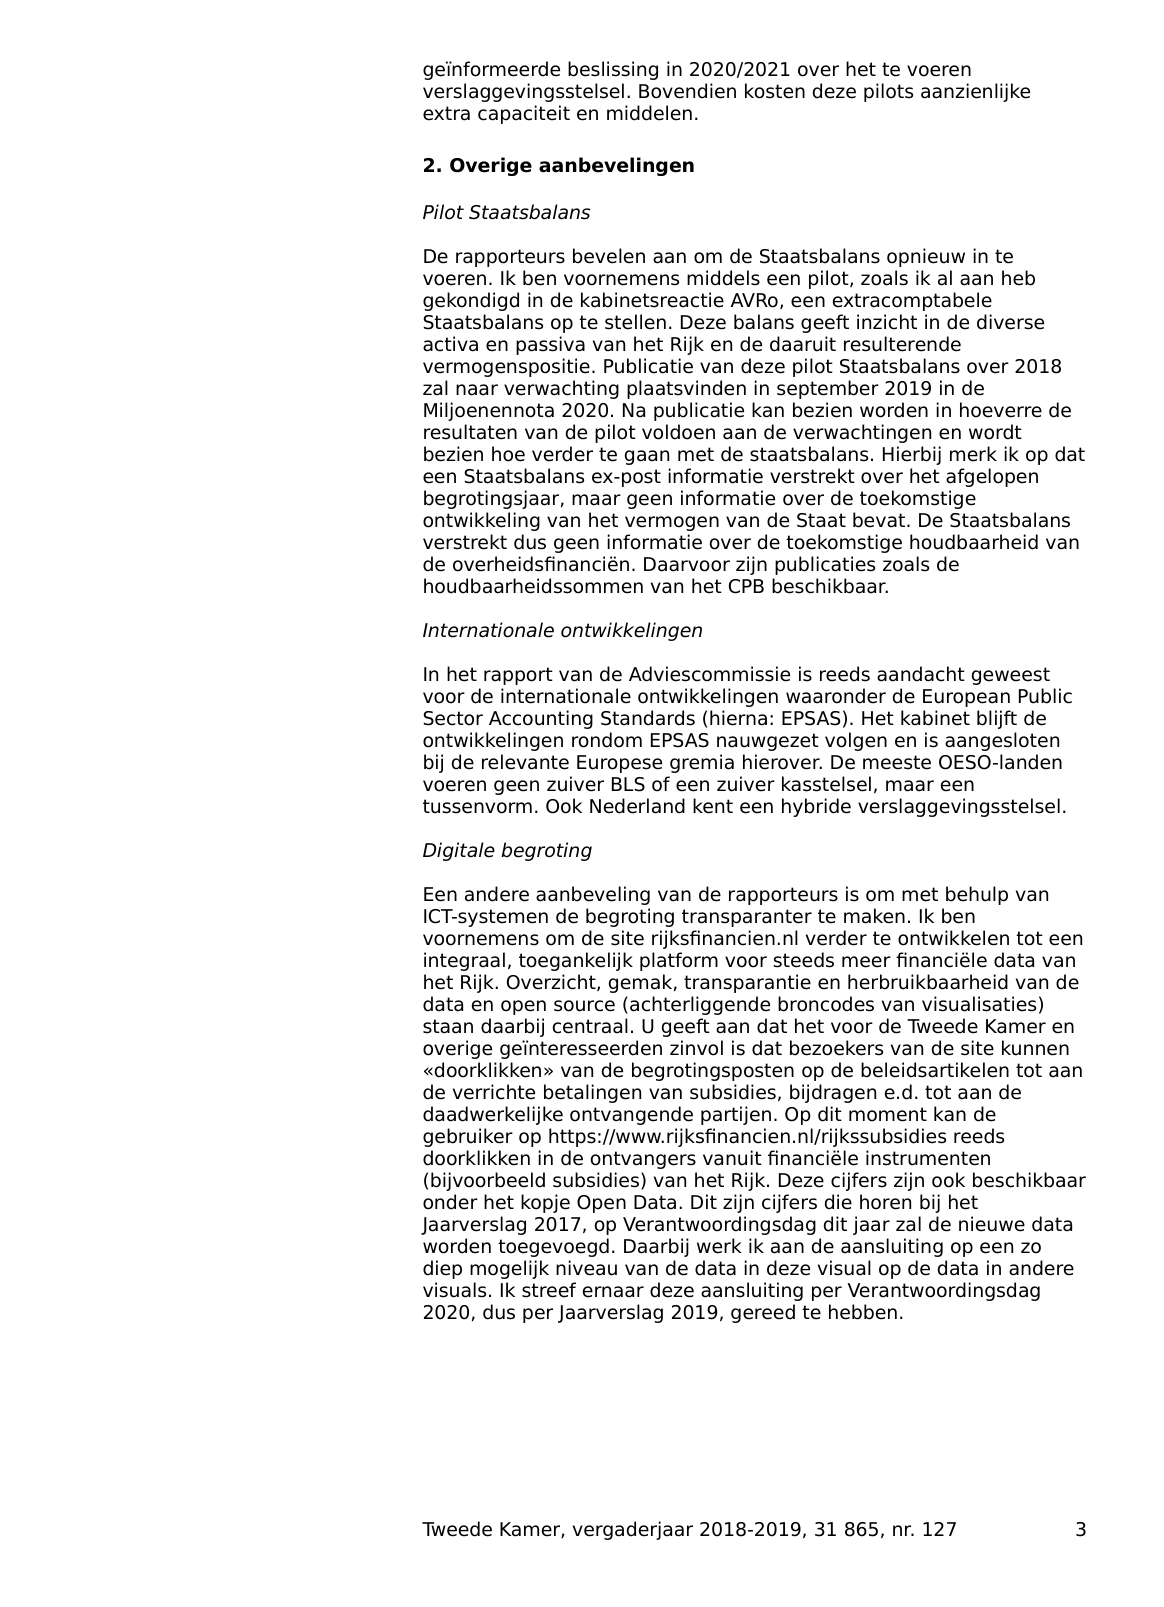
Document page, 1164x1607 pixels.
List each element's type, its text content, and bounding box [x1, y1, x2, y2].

subtitle Pilot Staatsbalans [422, 202, 1087, 224]
subtitle 2. Overige aanbevelingen [422, 155, 1087, 177]
text geïnformeerde beslissing in 2020/2021 over het te voeren verslaggevingsstelsel. Bovendien kosten deze pilots aanzienlijke extra capaciteit en middelen. [422, 59, 1087, 125]
text Een andere aanbeveling van de rapporteurs is om met behulp van ICT-systemen de begroting transparanter te maken. Ik ben voornemens om de site rijksfinancien.nl verder te ontwikkelen tot een integraal, toegankelijk platform voor steeds meer financiële data van het Rijk. Overzicht, gemak, transparantie en herbruikbaarheid van de data en open source (achterliggende broncodes van visualisaties) staan daarbij centraal. U geeft aan dat het voor de Tweede Kamer en overige geïnteresseerden zinvol is dat bezoekers van de site kunnen «doorklikken» van de begrotingsposten op de beleidsartikelen tot aan de verrichte betalingen van subsidies, bijdragen e.d. tot aan de daadwerkelijke ontvangende partijen. Op dit moment kan de gebruiker op https://www.rijksfinancien.nl/rijkssubsidies reeds doorklikken in de ontvangers vanuit financiële instrumenten (bijvoorbeeld subsidies) van het Rijk. Deze cijfers zijn ook beschikbaar onder het kopje Open Data. Dit zijn cijfers die horen bij het Jaarverslag 2017, op Verantwoordingsdag dit jaar zal de nieuwe data worden toegevoegd. Daarbij werk ik aan de aansluiting op een zo diep mogelijk niveau van de data in deze visual op de data in andere visuals. Ik streef ernaar deze aansluiting per Verantwoordingsdag 2020, dus per Jaarverslag 2019, gereed te hebben. [422, 884, 1087, 1324]
text In het rapport van de Adviescommissie is reeds aandacht geweest voor de internationale ontwikkelingen waaronder de European Public Sector Accounting Standards (hierna: EPSAS). Het kabinet blijft de ontwikkelingen rondom EPSAS nauwgezet volgen en is aangesloten bij de relevante Europese gremia hierover. De meeste OESO-landen voeren geen zuiver BLS of een zuiver kasstelsel, maar een tussenvorm. Ook Nederland kent een hybride verslaggevingsstelsel. [422, 664, 1087, 818]
text De rapporteurs bevelen aan om de Staatsbalans opnieuw in te voeren. Ik ben voornemens middels een pilot, zoals ik al aan heb gekondigd in de kabinetsreactie AVRo, een extracomptabele Staatsbalans op te stellen. Deze balans geeft inzicht in de diverse activa en passiva van het Rijk en de daaruit resulterende vermogenspositie. Publicatie van deze pilot Staatsbalans over 2018 zal naar verwachting plaatsvinden in september 2019 in de Miljoenennota 2020. Na publicatie kan bezien worden in hoeverre de resultaten van de pilot voldoen aan de verwachtingen en wordt bezien hoe verder te gaan met de staatsbalans. Hierbij merk ik op dat een Staatsbalans ex-post informatie verstrekt over het afgelopen begrotingsjaar, maar geen informatie over de toekomstige ontwikkeling van het vermogen van de Staat bevat. De Staatsbalans verstrekt dus geen informatie over de toekomstige houdbaarheid van de overheidsfinanciën. Daarvoor zijn publicaties zoals de houdbaarheidssommen van het CPB beschikbaar. [422, 246, 1087, 598]
subtitle Internationale ontwikkelingen [422, 620, 1087, 642]
subtitle Digitale begroting [422, 840, 1087, 862]
